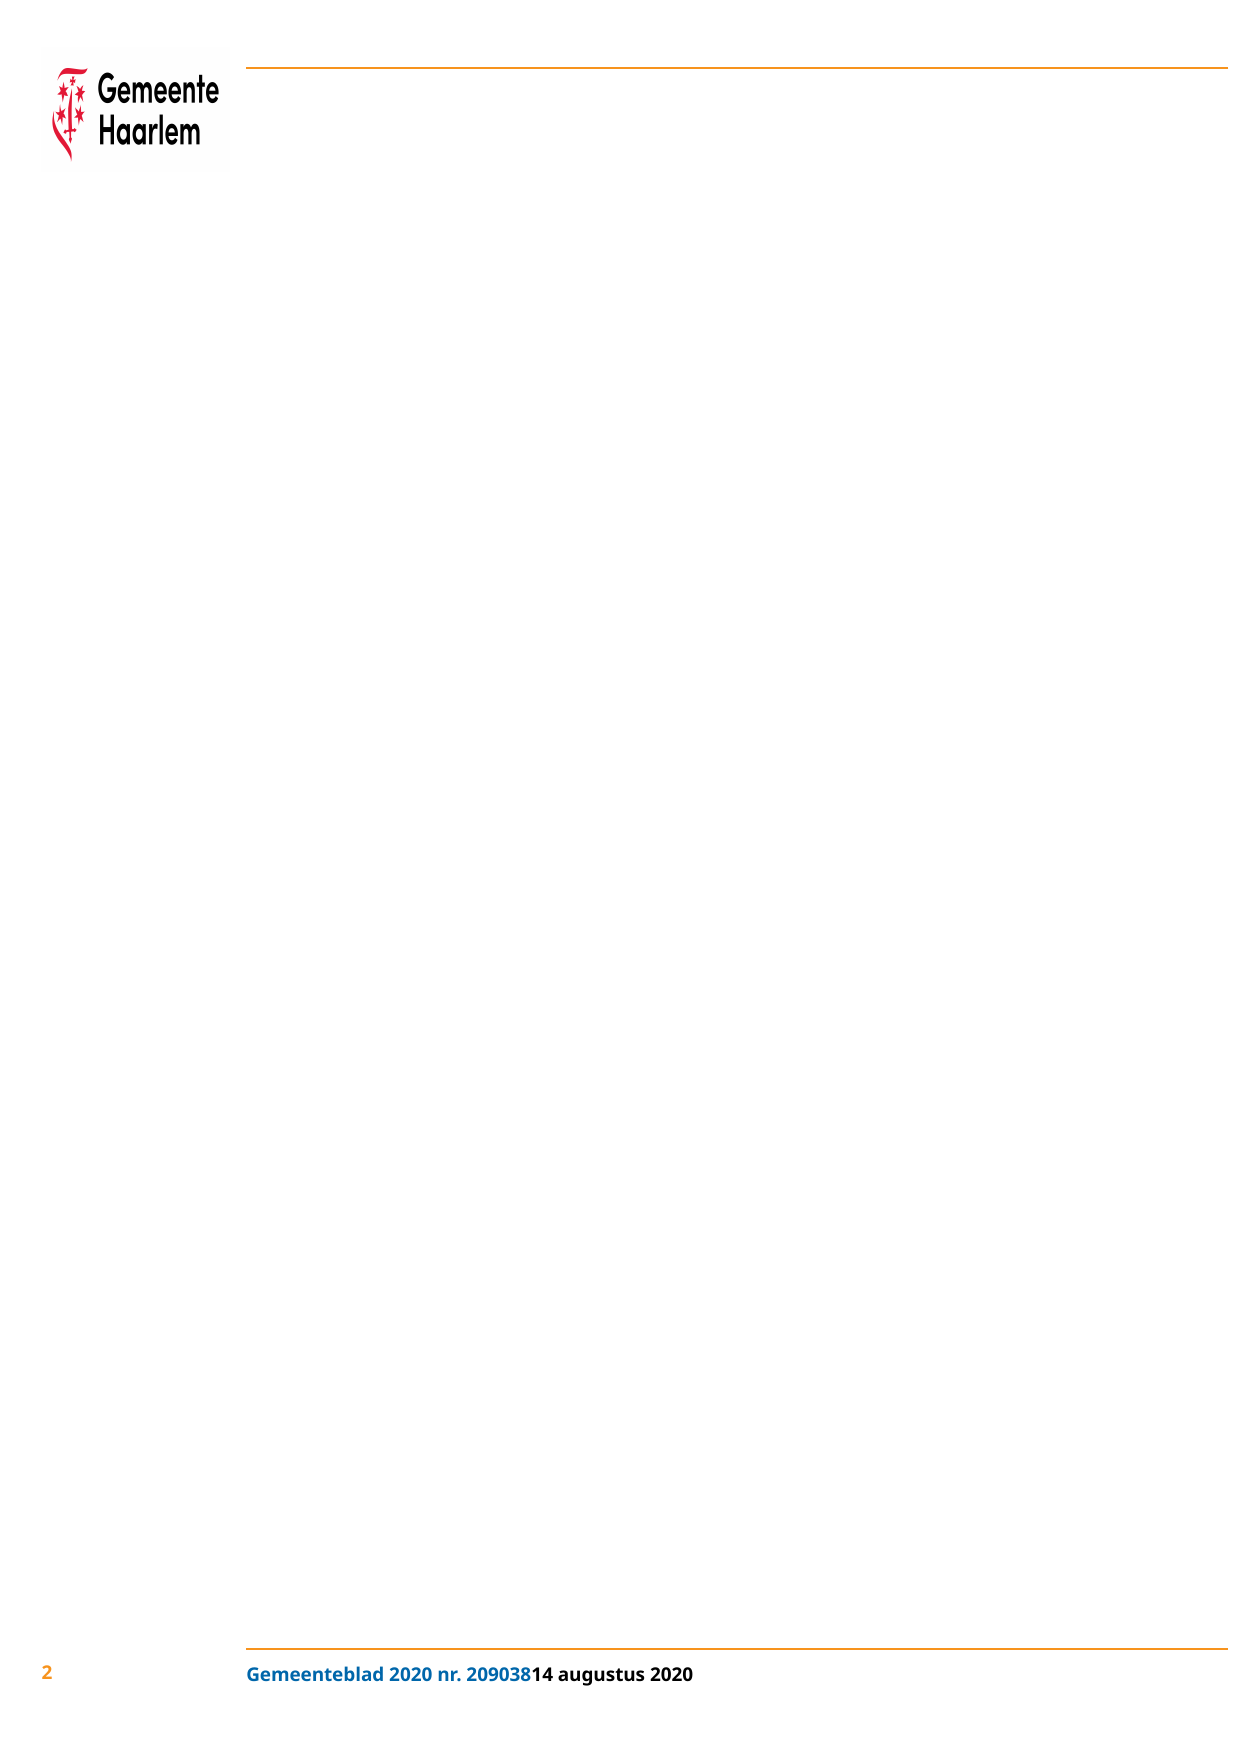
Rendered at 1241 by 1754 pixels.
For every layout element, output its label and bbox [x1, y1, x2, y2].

picture [41, 47, 231, 172]
